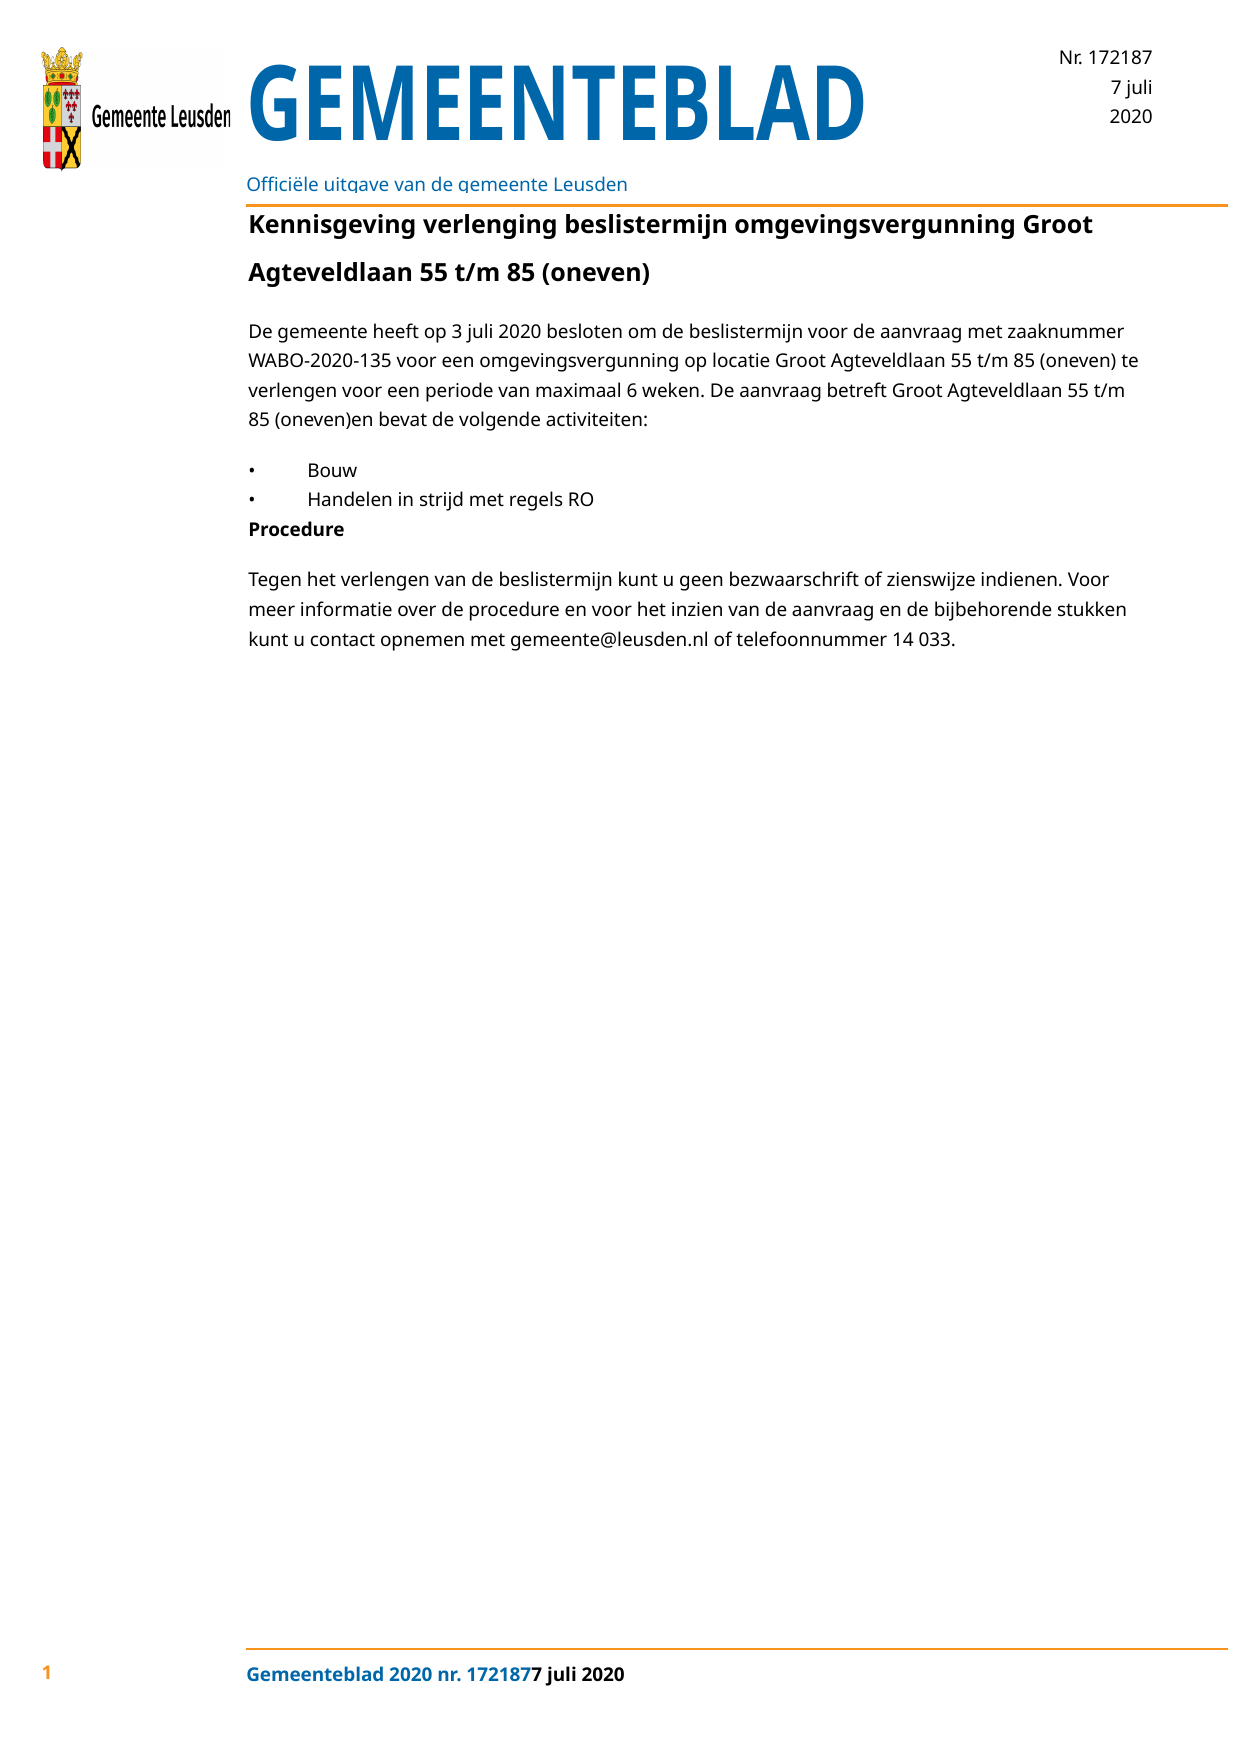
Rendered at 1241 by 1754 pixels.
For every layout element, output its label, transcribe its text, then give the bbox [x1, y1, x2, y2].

picture [41, 47, 231, 172]
list Handelen in strijd met regels RO [248, 487, 1152, 512]
text Procedure [248, 516, 1152, 542]
text Tegen het verlengen van de beslistermijn kunt u geen bezwaarschrift of zienswijze indienen. Voor meer informatie over de procedure en voor het inzien van de aanvraag en de bijbehorende stukken kunt u contact opnemen met gemeente@leusden.nl of telefoonnummer 14 033. [248, 567, 1152, 652]
text De gemeente heeft op 3 juli 2020 besloten om de beslistermijn voor de aanvraag met zaaknummer WABO-2020-135 voor een omgevingsvergunning op locatie Groot Agteveldlaan 55 t/m 85 (oneven) te verlengen voor een periode van maximaal 6 weken. De aanvraag betreft Groot Agteveldlaan 55 t/m 85 (oneven)en bevat de volgende activiteiten: [248, 318, 1152, 432]
text Kennisgeving verlenging beslistermijn omgevingsvergunning Groot Agteveldlaan 55 t/m 85 (oneven) [248, 207, 1152, 288]
list Bouw [248, 457, 1152, 483]
